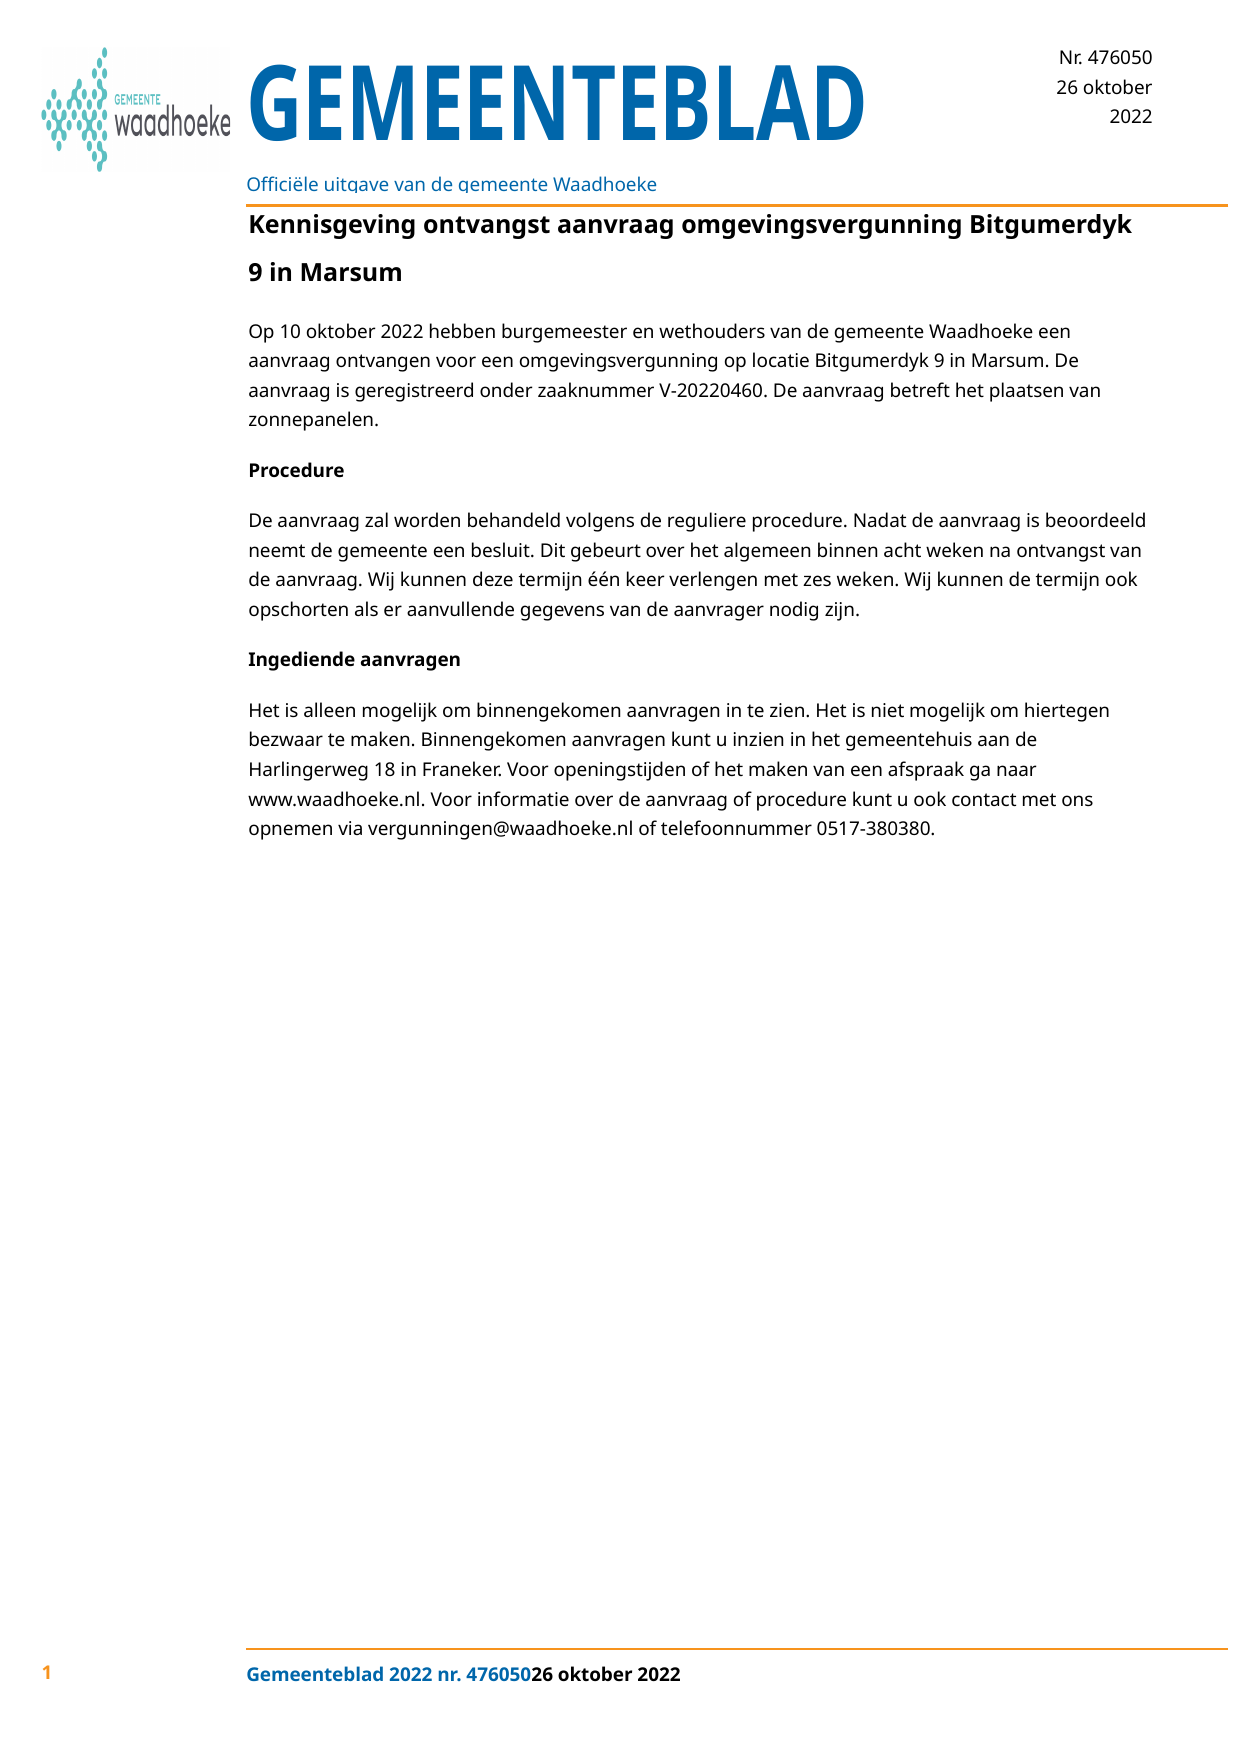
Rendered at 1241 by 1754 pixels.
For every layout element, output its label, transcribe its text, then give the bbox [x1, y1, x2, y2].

text De aanvraag zal worden behandeld volgens de reguliere procedure. Nadat de aanvraag is beoordeeld neemt de gemeente een besluit. Dit gebeurt over het algemeen binnen acht weken na ontvangst van de aanvraag. Wij kunnen deze termijn één keer verlengen met zes weken. Wij kunnen de termijn ook opschorten als er aanvullende gegevens van de aanvrager nodig zijn. [248, 507, 1152, 622]
text Op 10 oktober 2022 hebben burgemeester en wethouders van de gemeente Waadhoeke een aanvraag ontvangen voor een omgevingsvergunning op locatie Bitgumerdyk 9 in Marsum. De aanvraag is geregistreerd onder zaaknummer V-20220460. De aanvraag betreft het plaatsen van zonnepanelen. [248, 318, 1152, 432]
text Het is alleen mogelijk om binnengekomen aanvragen in te zien. Het is niet mogelijk om hiertegen bezwaar te maken. Binnengekomen aanvragen kunt u inzien in het gemeentehuis aan de Harlingerweg 18 in Franeker. Voor openingstijden of het maken van een afspraak ga naar www.waadhoeke.nl. Voor informatie over de aanvraag of procedure kunt u ook contact met ons opnemen via vergunningen@waadhoeke.nl of telefoonnummer 0517-380380. [248, 697, 1152, 841]
text Ingediende aanvragen [248, 647, 1152, 672]
text Kennisgeving ontvangst aanvraag omgevingsvergunning Bitgumerdyk 9 in Marsum [248, 207, 1152, 288]
picture [41, 47, 231, 172]
text Procedure [248, 457, 1152, 483]
